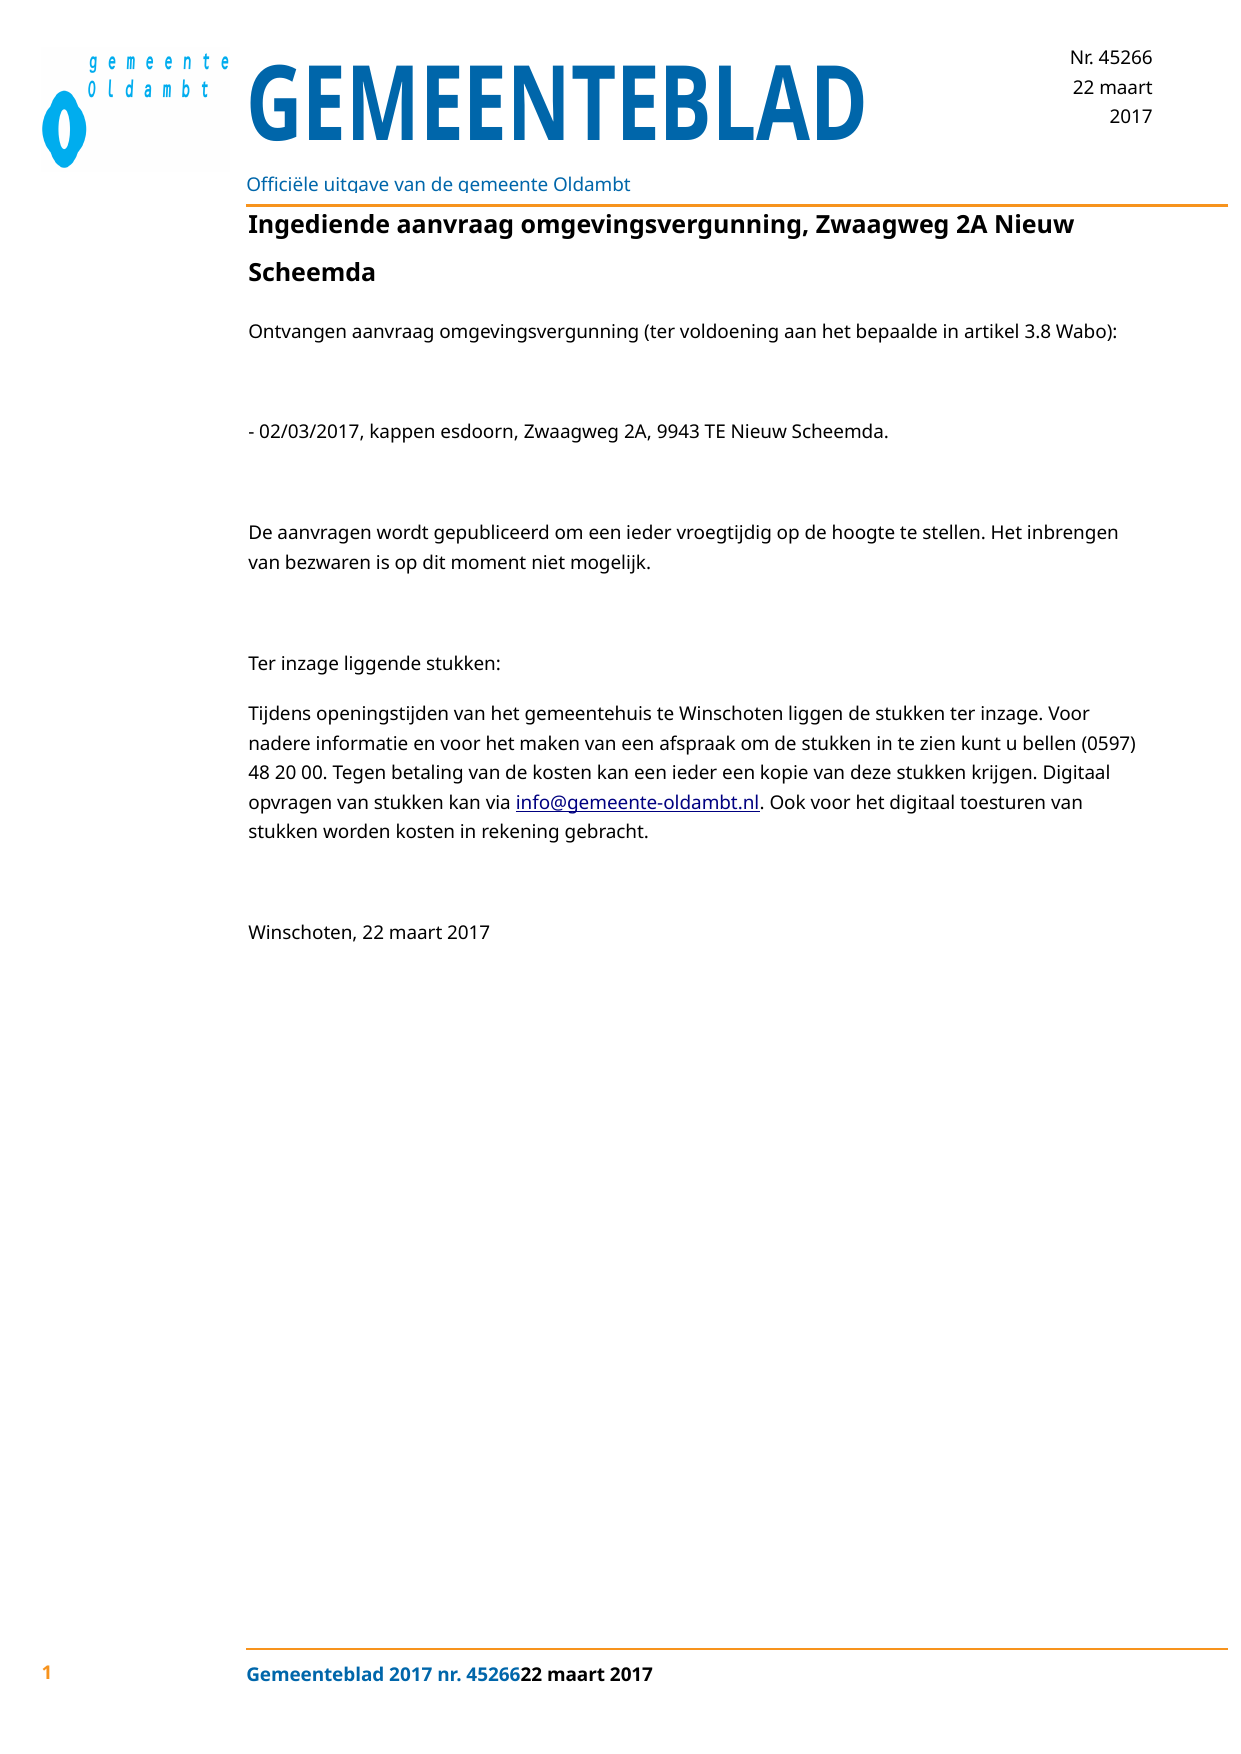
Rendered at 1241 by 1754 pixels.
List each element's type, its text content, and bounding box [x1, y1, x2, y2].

text Tijdens openingstijden van het gemeentehuis te Winschoten liggen de stukken ter inzage. Voor nadere informatie en voor het maken van een afspraak om de stukken in te zien kunt u bellen (0597) 48 20 00. Tegen betaling van de kosten kan een ieder een kopie van deze stukken krijgen. Digitaal opvragen van stukken kan via info@gemeente-oldambt.nl. Ook voor het digitaal toesturen van stukken worden kosten in rekening gebracht. [248, 700, 1152, 844]
picture [41, 47, 231, 172]
text Ontvangen aanvraag omgevingsvergunning (ter voldoening aan het bepaalde in artikel 3.8 Wabo): [248, 318, 1152, 344]
text Ingediende aanvraag omgevingsvergunning, Zwaagweg 2A Nieuw Scheemda [248, 207, 1152, 288]
text Winschoten, 22 maart 2017 [248, 919, 1152, 945]
text - 02/03/2017, kappen esdoorn, Zwaagweg 2A, 9943 TE Nieuw Scheemda. [248, 419, 1152, 444]
text Ter inzage liggende stukken: [248, 650, 1152, 676]
text De aanvragen wordt gepubliceerd om een ieder vroegtijdig op de hoogte te stellen. Het inbrengen van bezwaren is op dit moment niet mogelijk. [248, 519, 1152, 575]
